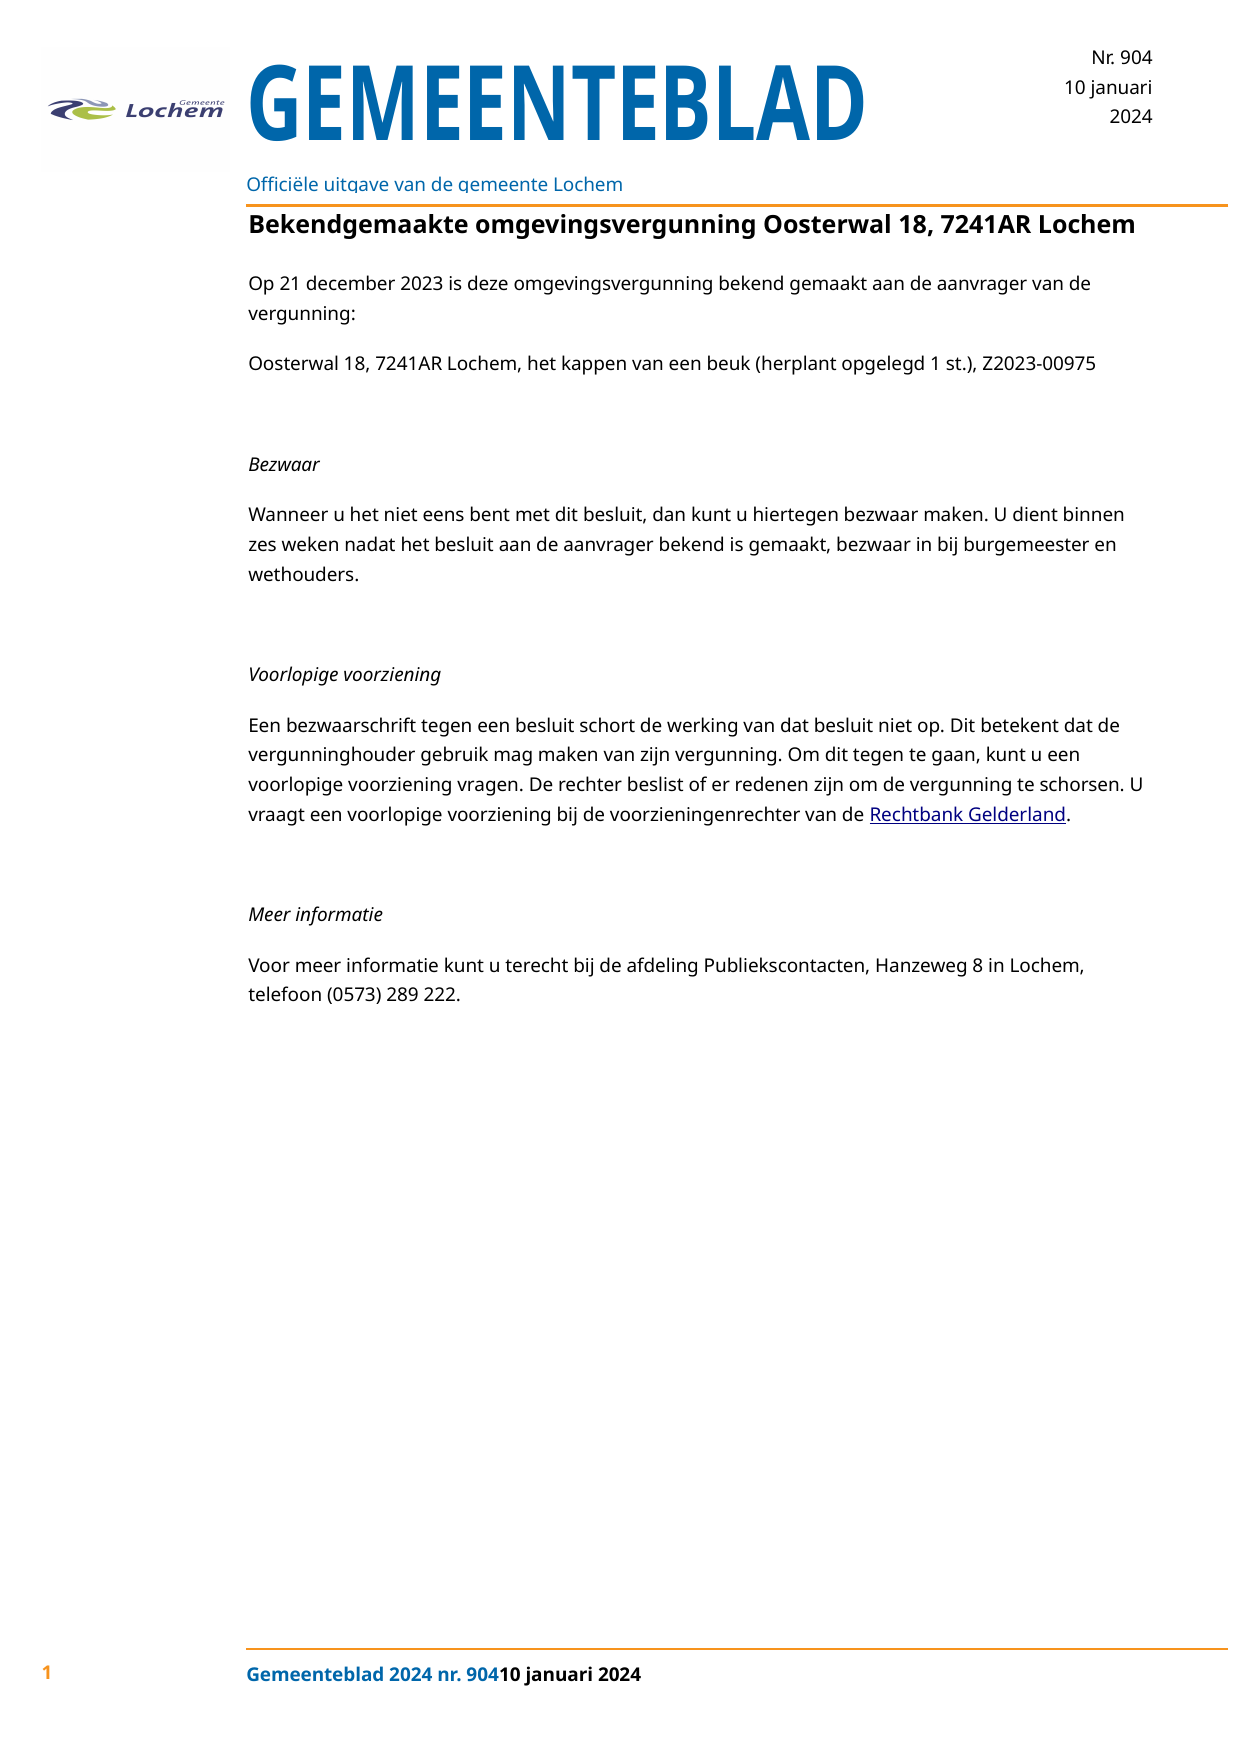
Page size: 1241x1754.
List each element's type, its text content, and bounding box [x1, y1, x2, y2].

text Voor meer informatie kunt u terecht bij de afdeling Publiekscontacten, Hanzeweg 8 in Lochem, telefoon (0573) 289 222. [248, 952, 1152, 1007]
text Wanneer u het niet eens bent met dit besluit, dan kunt u hiertegen bezwaar maken. U dient binnen zes weken nadat het besluit aan de aanvrager bekend is gemaakt, bezwaar in bij burgemeester en wethouders. [248, 502, 1152, 586]
text Oosterwal 18, 7241AR Lochem, het kappen van een beuk (herplant opgelegd 1 st.), Z2023-00975 [248, 350, 1152, 376]
text Op 21 december 2023 is deze omgevingsvergunning bekend gemaakt aan de aanvrager van de vergunning: [248, 270, 1152, 326]
picture [41, 47, 231, 172]
text Bezwaar [248, 451, 1152, 477]
text Meer informatie [248, 902, 1152, 927]
text Voorlopige voorziening [248, 662, 1152, 687]
text Bekendgemaakte omgevingsvergunning Oosterwal 18, 7241AR Lochem [248, 207, 1152, 241]
text Een bezwaarschrift tegen een besluit schort de werking van dat besluit niet op. Dit betekent dat de vergunninghouder gebruik mag maken van zijn vergunning. Om dit tegen te gaan, kunt u een voorlopige voorziening vragen. De rechter beslist of er redenen zijn om de vergunning te schorsen. U vraagt een voorlopige voorziening bij de voorzieningenrechter van de Rechtbank Gelderland. [248, 712, 1152, 826]
